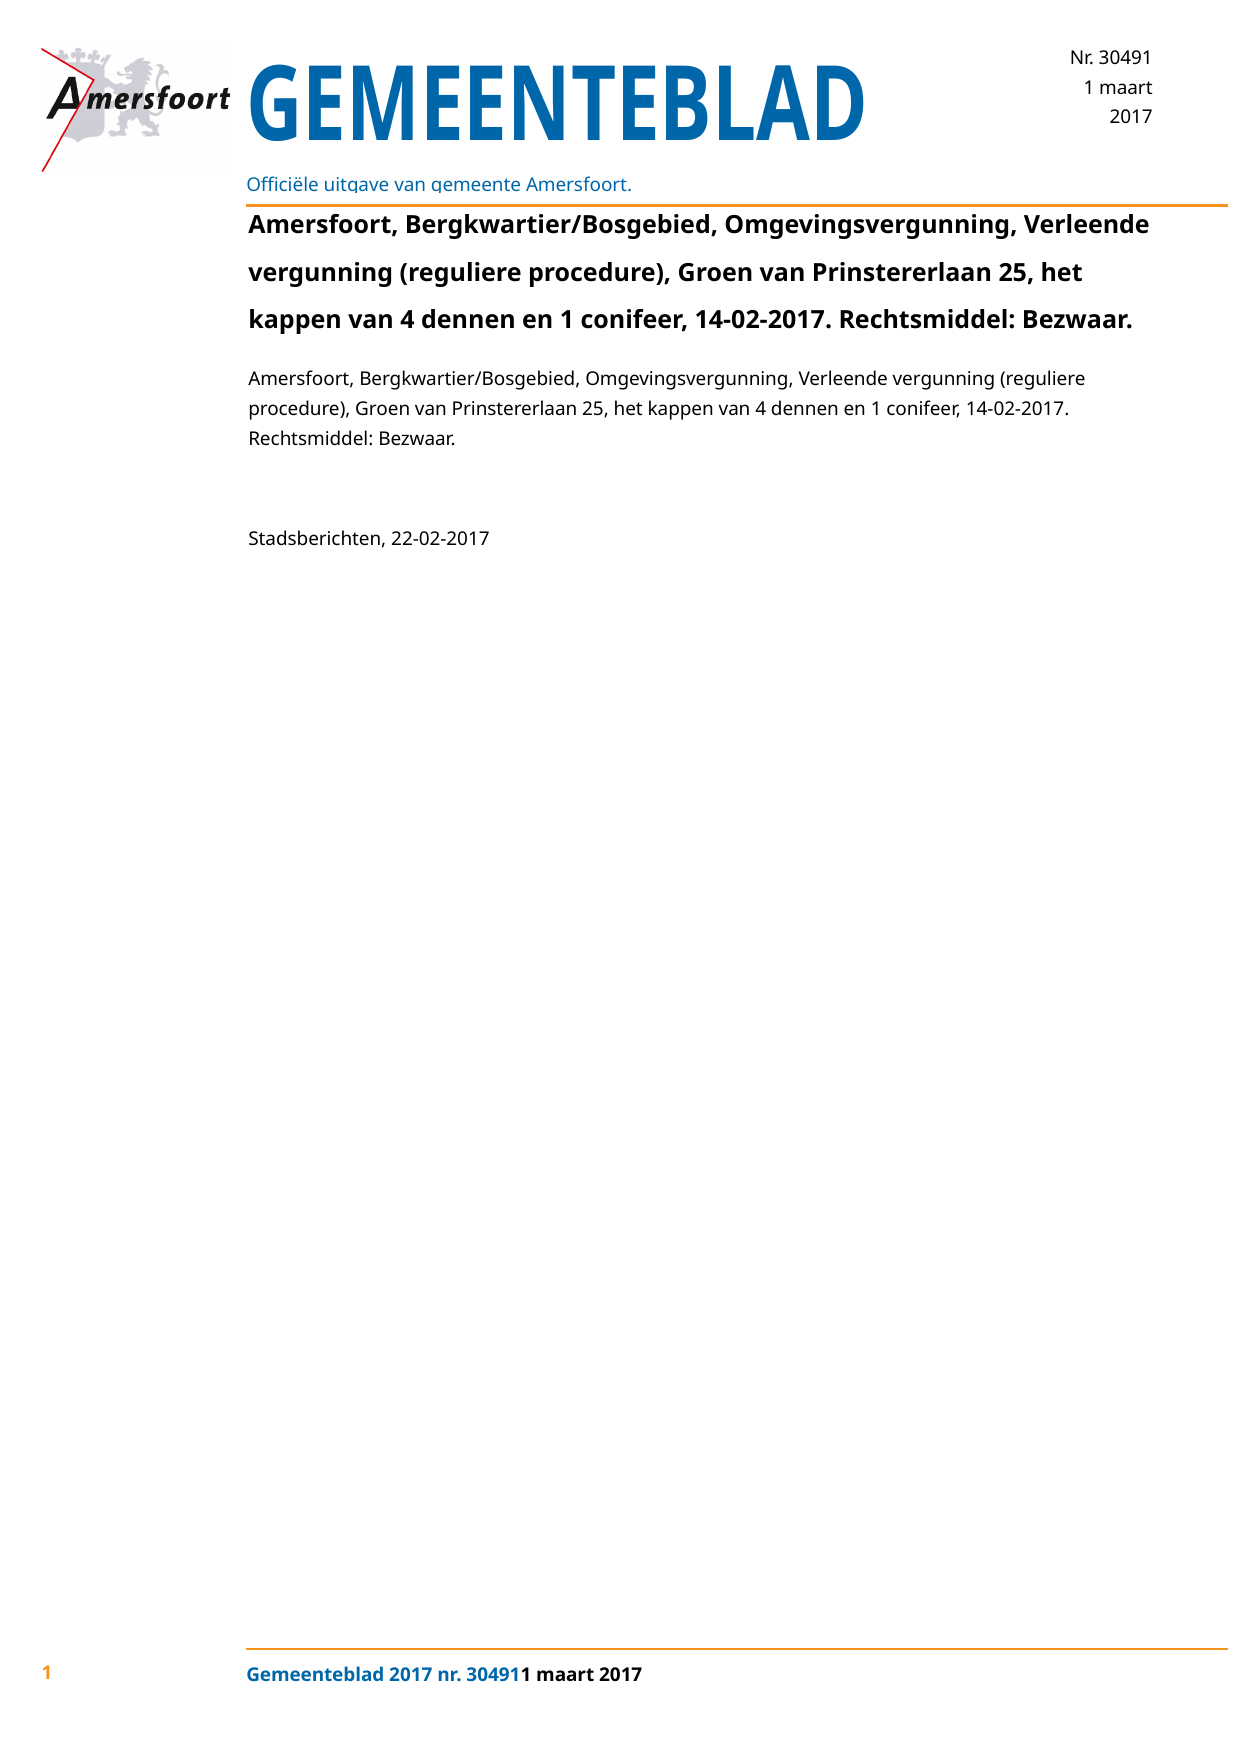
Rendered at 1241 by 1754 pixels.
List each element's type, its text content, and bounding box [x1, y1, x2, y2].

text Stadsberichten, 22-02-2017 [248, 526, 1152, 551]
picture [41, 47, 231, 172]
text Amersfoort, Bergkwartier/Bosgebied, Omgevingsvergunning, Verleende vergunning (reguliere procedure), Groen van Prinstererlaan 25, het kappen van 4 dennen en 1 conifeer, 14-02-2017. Rechtsmiddel: Bezwaar. [248, 207, 1152, 336]
text Amersfoort, Bergkwartier/Bosgebied, Omgevingsvergunning, Verleende vergunning (reguliere procedure), Groen van Prinstererlaan 25, het kappen van 4 dennen en 1 conifeer, 14-02-2017. Rechtsmiddel: Bezwaar. [248, 366, 1152, 450]
